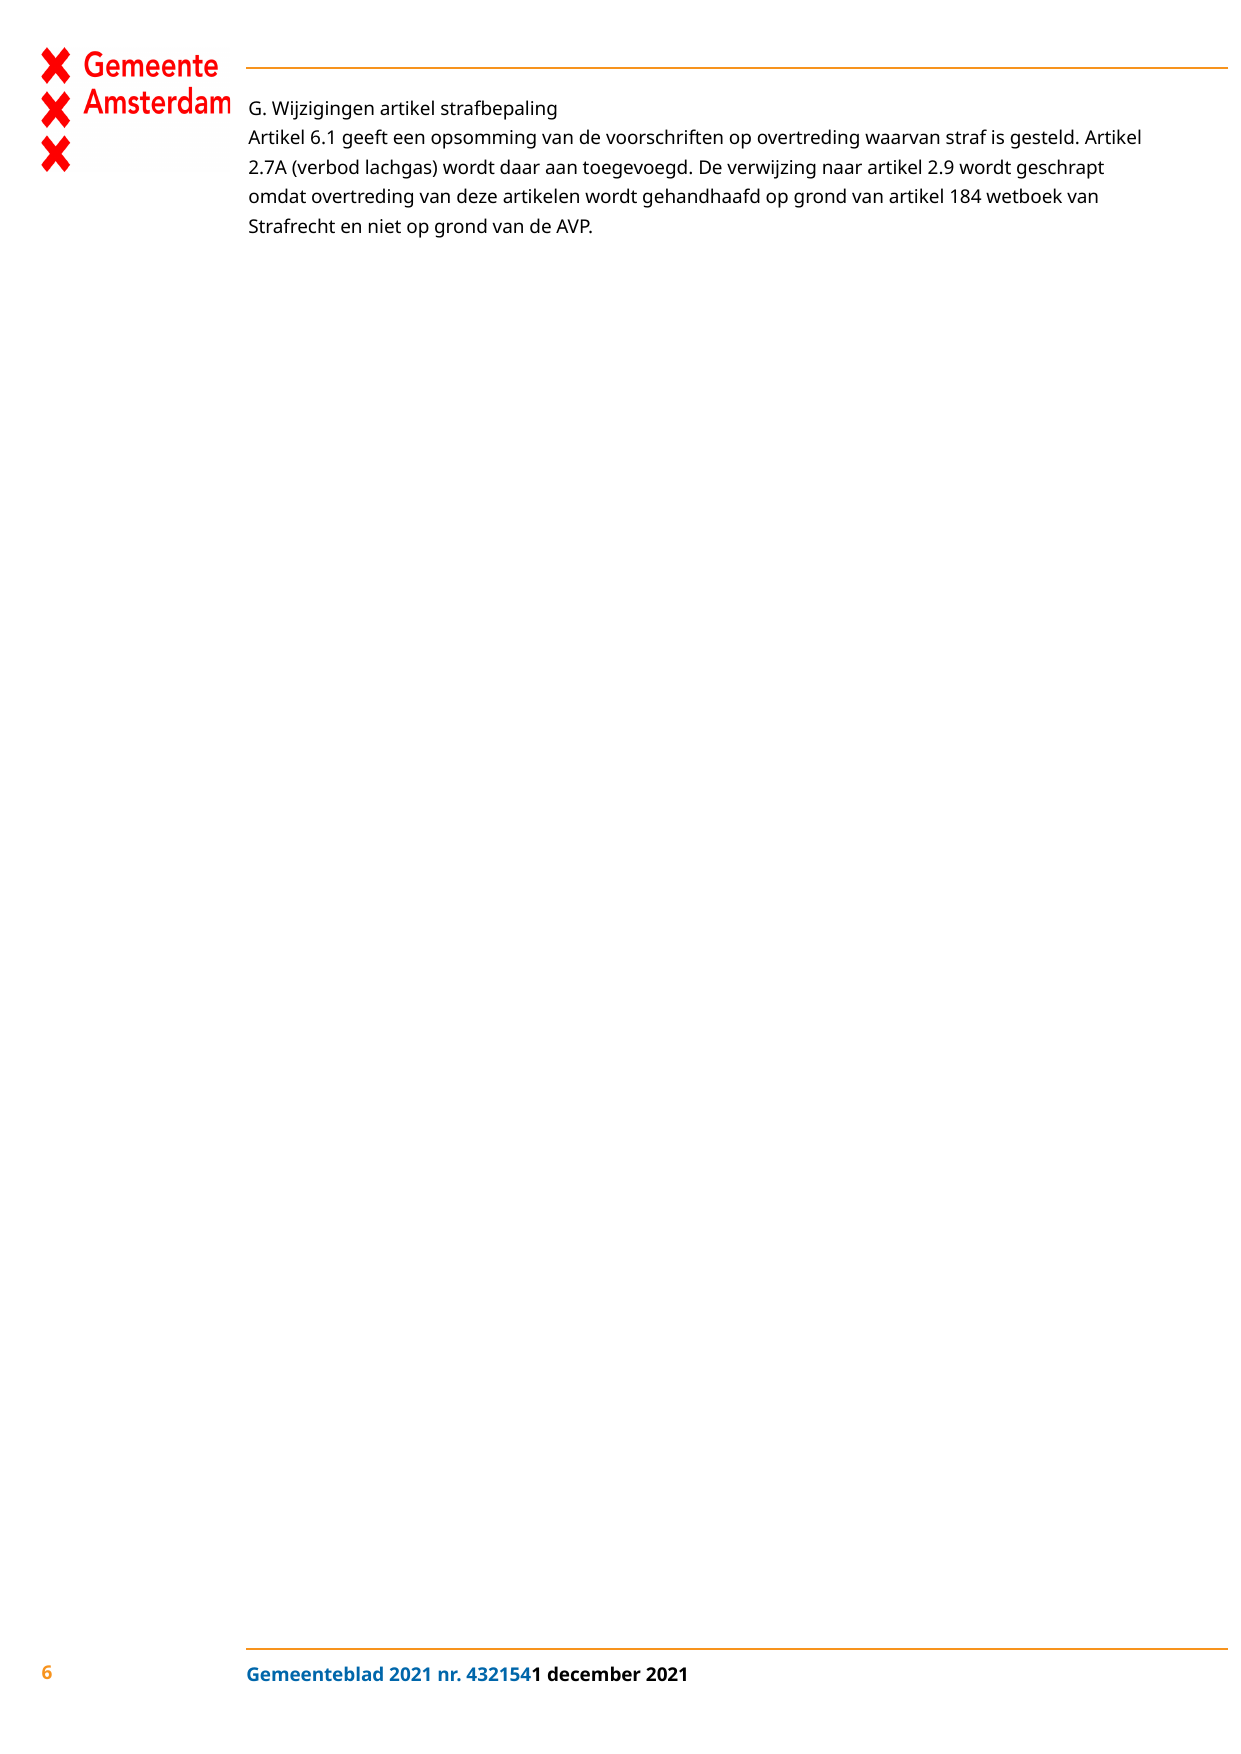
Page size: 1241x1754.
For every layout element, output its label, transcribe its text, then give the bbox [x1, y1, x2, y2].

picture [41, 47, 231, 172]
text G. Wijzigingen artikel strafbepaling [248, 95, 1152, 121]
text Artikel 6.1 geeft een opsomming van de voorschriften op overtreding waarvan straf is gesteld. Artikel 2.7A (verbod lachgas) wordt daar aan toegevoegd. De verwijzing naar artikel 2.9 wordt geschrapt omdat overtreding van deze artikelen wordt gehandhaafd op grond van artikel 184 wetboek van Strafrecht en niet op grond van de AVP. [248, 124, 1152, 239]
